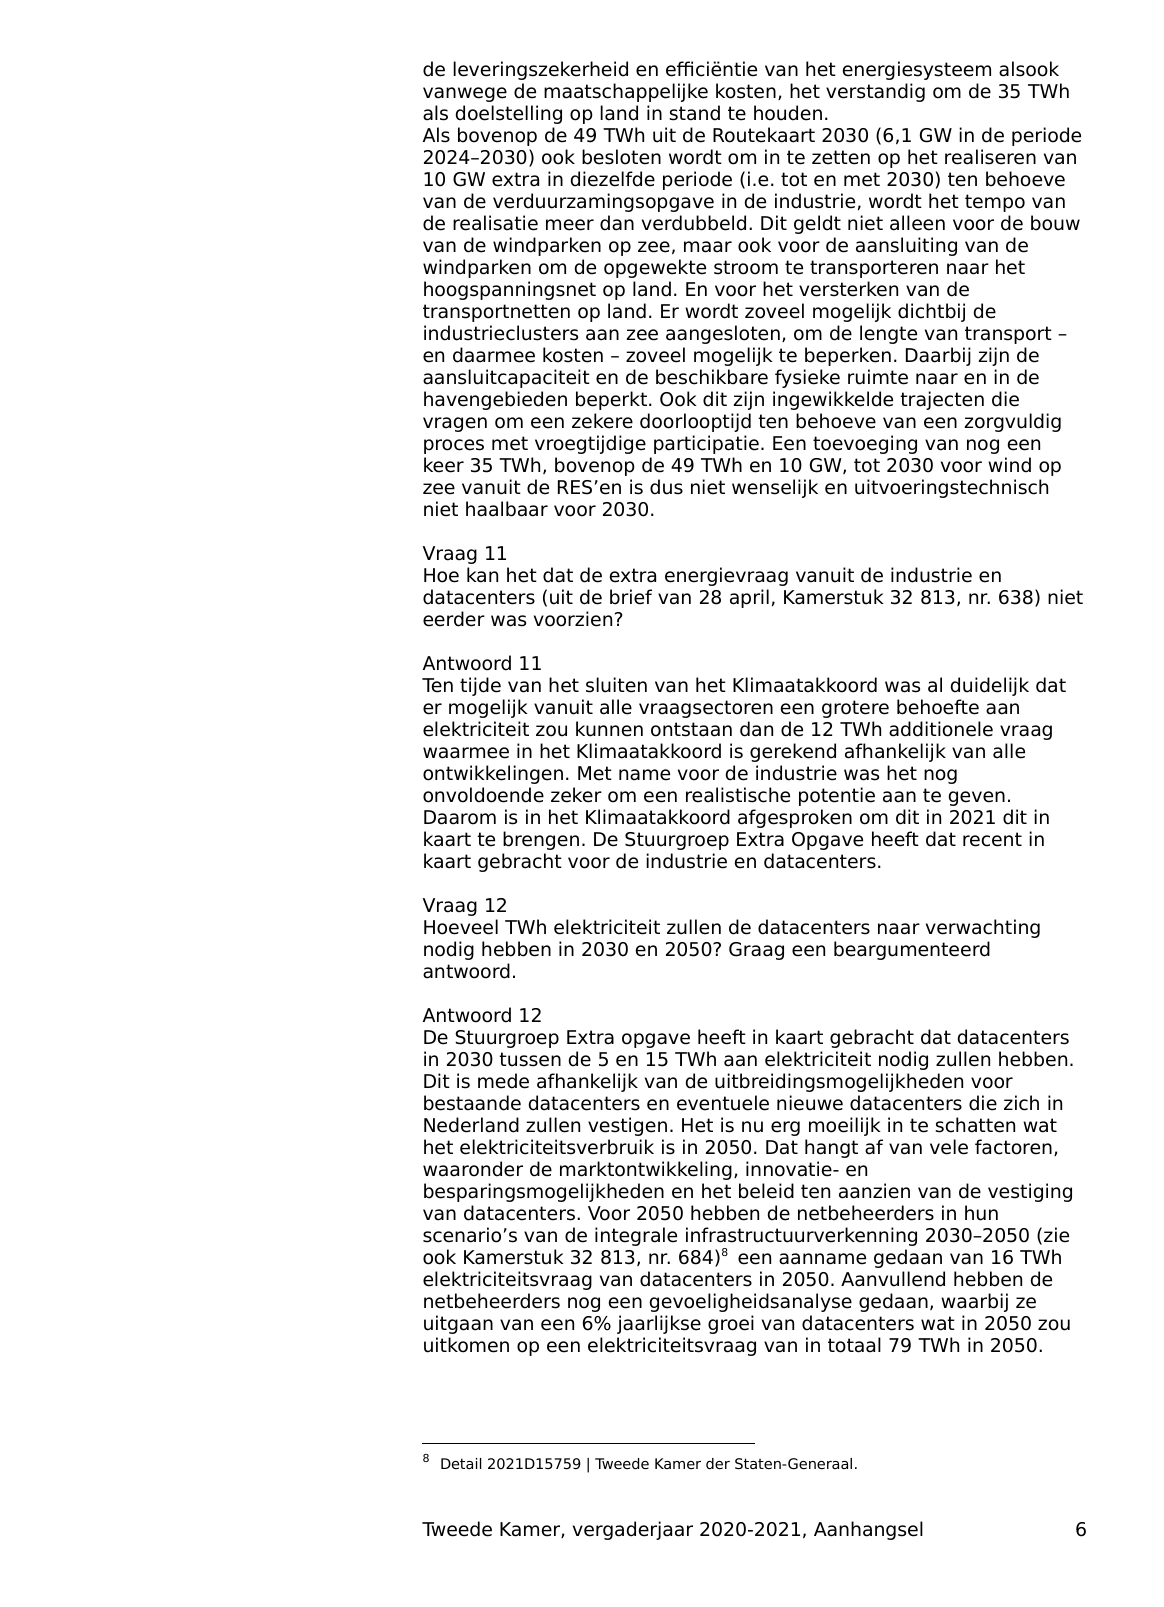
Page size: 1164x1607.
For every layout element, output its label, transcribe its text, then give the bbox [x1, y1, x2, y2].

text Antwoord 11 [422, 653, 1087, 675]
text Vraag 11 [422, 543, 1087, 565]
text Ten tijde van het sluiten van het Klimaatakkoord was al duidelijk dat er mogelijk vanuit alle vraagsectoren een grotere behoefte aan elektriciteit zou kunnen ontstaan dan de 12 TWh additionele vraag waarmee in het Klimaatakkoord is gerekend afhankelijk van alle ontwikkelingen. Met name voor de industrie was het nog onvoldoende zeker om een realistische potentie aan te geven. Daarom is in het Klimaatakkoord afgesproken om dit in 2021 dit in kaart te brengen. De Stuurgroep Extra Opgave heeft dat recent in kaart gebracht voor de industrie en datacenters. [422, 675, 1087, 873]
text Hoe kan het dat de extra energievraag vanuit de industrie en datacenters (uit de brief van 28 april, Kamerstuk 32 813, nr. 638) niet eerder was voorzien? [422, 565, 1087, 631]
text de leveringszekerheid en efficiëntie van het energiesysteem alsook vanwege de maatschappelijke kosten, het verstandig om de 35 TWh als doelstelling op land in stand te houden. [422, 59, 1087, 125]
text Vraag 12 [422, 895, 1087, 917]
text Antwoord 12 [422, 1005, 1087, 1027]
text Hoeveel TWh elektriciteit zullen de datacenters naar verwachting nodig hebben in 2030 en 2050? Graag een beargumenteerd antwoord. [422, 917, 1087, 983]
text Detail 2021D15759 | Tweede Kamer der Staten-Generaal. [422, 1452, 1087, 1474]
text Als bovenop de 49 TWh uit de Routekaart 2030 (6,1 GW in de periode 2024–2030) ook besloten wordt om in te zetten op het realiseren van 10 GW extra in diezelfde periode (i.e. tot en met 2030) ten behoeve van de verduurzamingsopgave in de industrie, wordt het tempo van de realisatie meer dan verdubbeld. Dit geldt niet alleen voor de bouw van de windparken op zee, maar ook voor de aansluiting van de windparken om de opgewekte stroom te transporteren naar het hoogspanningsnet op land. En voor het versterken van de transportnetten op land. Er wordt zoveel mogelijk dichtbij de industrieclusters aan zee aangesloten, om de lengte van transport – en daarmee kosten – zoveel mogelijk te beperken. Daarbij zijn de aansluitcapaciteit en de beschikbare fysieke ruimte naar en in de havengebieden beperkt. Ook dit zijn ingewikkelde trajecten die vragen om een zekere doorlooptijd ten behoeve van een zorgvuldig proces met vroegtijdige participatie. Een toevoeging van nog een keer 35 TWh, bovenop de 49 TWh en 10 GW, tot 2030 voor wind op zee vanuit de RES’en is dus niet wenselijk en uitvoeringstechnisch niet haalbaar voor 2030. [422, 125, 1087, 521]
text De Stuurgroep Extra opgave heeft in kaart gebracht dat datacenters in 2030 tussen de 5 en 15 TWh aan elektriciteit nodig zullen hebben. Dit is mede afhankelijk van de uitbreidingsmogelijkheden voor bestaande datacenters en eventuele nieuwe datacenters die zich in Nederland zullen vestigen. Het is nu erg moeilijk in te schatten wat het elektriciteitsverbruik is in 2050. Dat hangt af van vele factoren, waaronder de marktontwikkeling, innovatie- en besparingsmogelijkheden en het beleid ten aanzien van de vestiging van datacenters. Voor 2050 hebben de netbeheerders in hun scenario’s van de integrale infrastructuurverkenning 2030–2050 (zie ook Kamerstuk 32 813, nr. 684) een aanname gedaan van 16 TWh elektriciteitsvraag van datacenters in 2050. Aanvullend hebben de netbeheerders nog een gevoeligheidsanalyse gedaan, waarbij ze uitgaan van een 6% jaarlijkse groei van datacenters wat in 2050 zou uitkomen op een elektriciteitsvraag van in totaal 79 TWh in 2050. [422, 1027, 1087, 1357]
